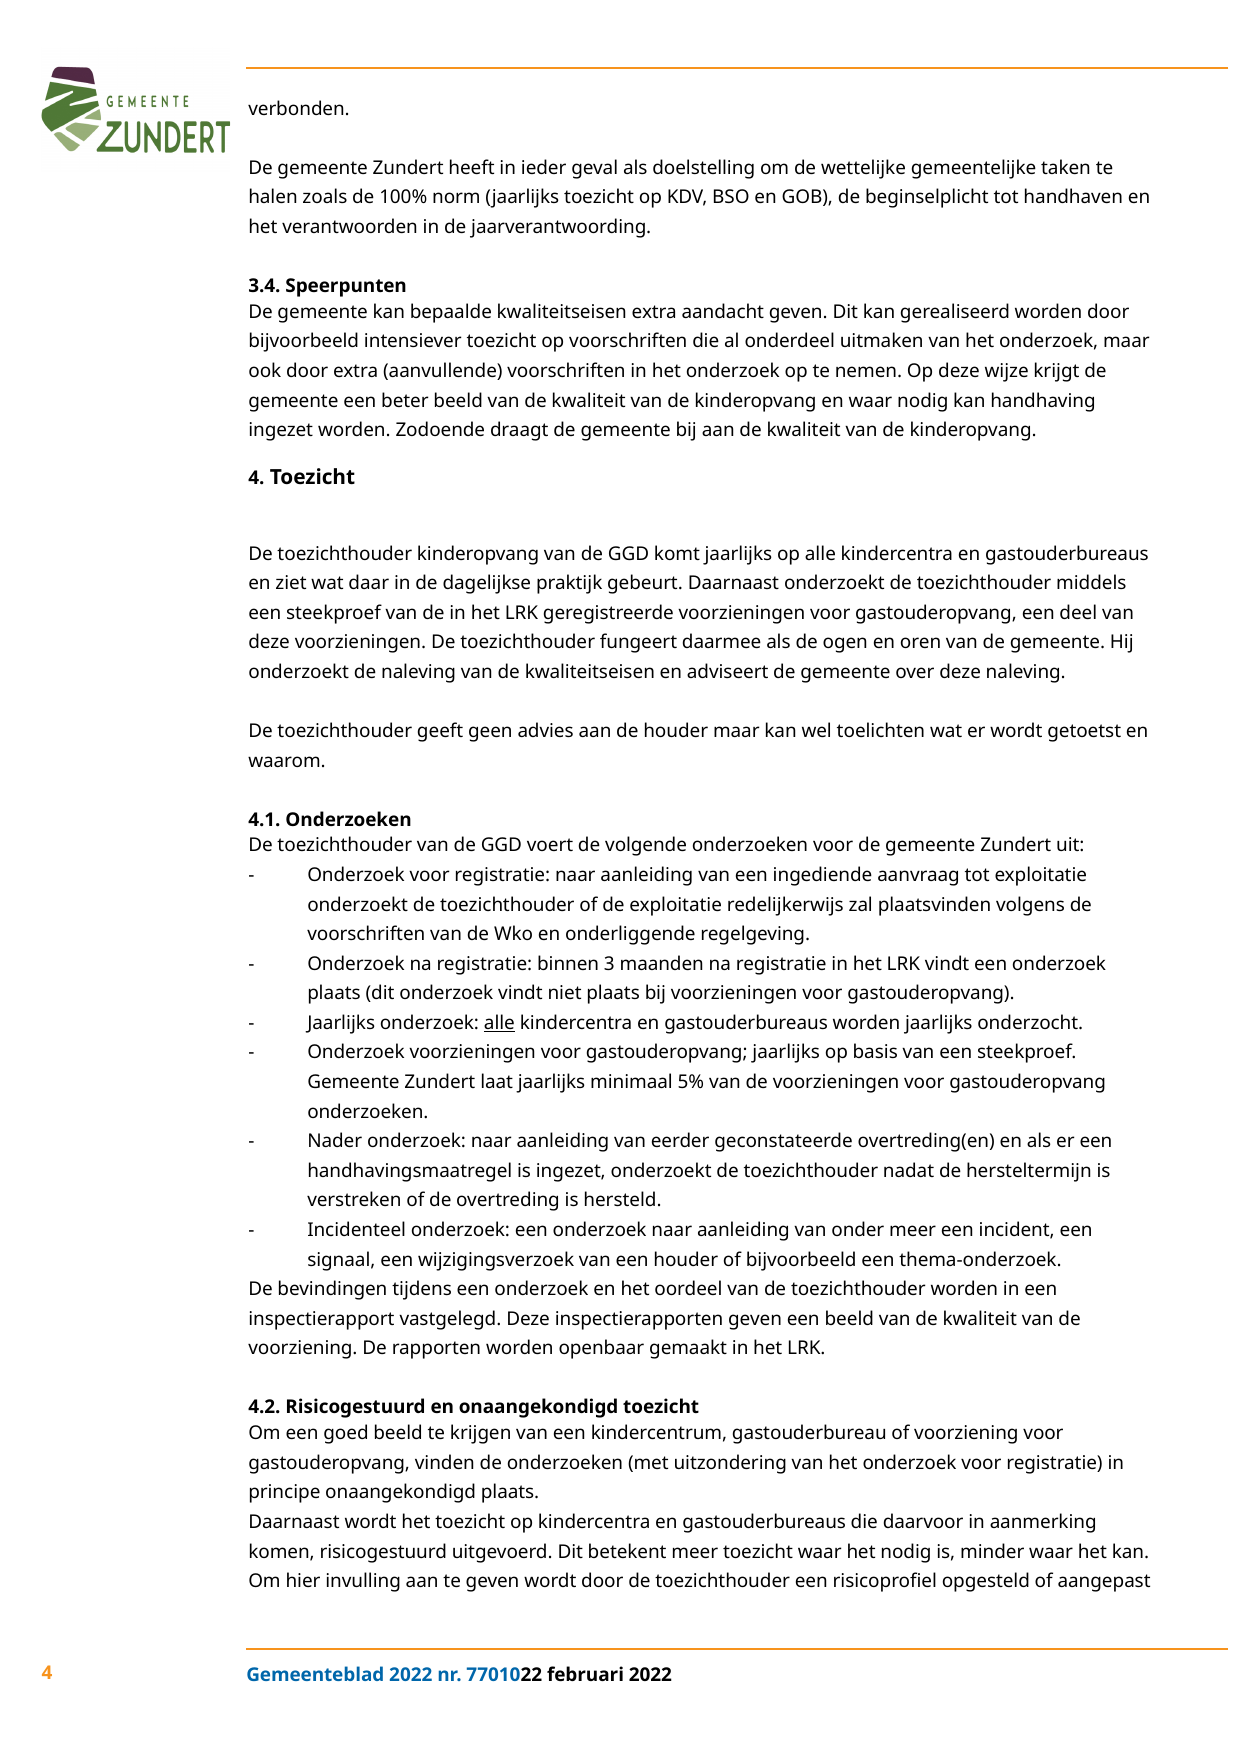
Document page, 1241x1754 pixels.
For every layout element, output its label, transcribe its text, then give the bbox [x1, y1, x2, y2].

list Incidenteel onderzoek: een onderzoek naar aanleiding van onder meer een incident, een signaal, een wijzigingsverzoek van een houder of bijvoorbeeld een thema-onderzoek. [248, 1216, 1152, 1272]
list Nader onderzoek: naar aanleiding van eerder geconstateerde overtreding(en) en als er een handhavingsmaatregel is ingezet, onderzoekt de toezichthouder nadat de hersteltermijn is verstreken of de overtreding is hersteld. [248, 1127, 1152, 1212]
list Onderzoek voorzieningen voor gastouderopvang; jaarlijks op basis van een steekproef. Gemeente Zundert laat jaarlijks minimaal 5% van de voorzieningen voor gastouderopvang onderzoeken. [248, 1039, 1152, 1124]
text 4. Toezicht [248, 462, 1152, 490]
text De toezichthouder van de GGD voert de volgende onderzoeken voor de gemeente Zundert uit: [248, 832, 1152, 857]
text 4.2. Risicogestuurd en onaangekondigd toezicht [248, 1394, 1152, 1419]
text verbonden. [248, 95, 1152, 121]
text De toezichthouder geeft geen advies aan de houder maar kan wel toelichten wat er wordt getoetst en waarom. [248, 717, 1152, 772]
text De toezichthouder kinderopvang van de GGD komt jaarlijks op alle kindercentra en gastouderbureaus en ziet wat daar in de dagelijkse praktijk gebeurt. Daarnaast onderzoekt de toezichthouder middels een steekproef van de in het LRK geregistreerde voorzieningen voor gastouderopvang, een deel van deze voorzieningen. De toezichthouder fungeert daarmee als de ogen en oren van de gemeente. Hij onderzoekt de naleving van de kwaliteitseisen en adviseert de gemeente over deze naleving. [248, 540, 1152, 684]
picture [41, 47, 231, 172]
list Jaarlijks onderzoek: alle kindercentra en gastouderbureaus worden jaarlijks onderzocht. [248, 1009, 1152, 1035]
text De bevindingen tijdens een onderzoek en het oordeel van de toezichthouder worden in een inspectierapport vastgelegd. Deze inspectierapporten geven een beeld van de kwaliteit van de voorziening. De rapporten worden openbaar gemaakt in het LRK. [248, 1275, 1152, 1360]
text De gemeente kan bepaalde kwaliteitseisen extra aandacht geven. Dit kan gerealiseerd worden door bijvoorbeeld intensiever toezicht op voorschriften die al onderdeel uitmaken van het onderzoek, maar ook door extra (aanvullende) voorschriften in het onderzoek op te nemen. Op deze wijze krijgt de gemeente een beter beeld van de kwaliteit van de kinderopvang en waar nodig kan handhaving ingezet worden. Zodoende draagt de gemeente bij aan de kwaliteit van de kinderopvang. [248, 298, 1152, 442]
list Onderzoek na registratie: binnen 3 maanden na registratie in het LRK vindt een onderzoek plaats (dit onderzoek vindt niet plaats bij voorzieningen voor gastouderopvang). [248, 950, 1152, 1005]
text Om een goed beeld te krijgen van een kindercentrum, gastouderbureau of voorziening voor gastouderopvang, vinden de onderzoeken (met uitzondering van het onderzoek voor registratie) in principe onaangekondigd plaats. [248, 1419, 1152, 1504]
text 3.4. Speerpunten [248, 272, 1152, 298]
text De gemeente Zundert heeft in ieder geval als doelstelling om de wettelijke gemeentelijke taken te halen zoals de 100% norm (jaarlijks toezicht op KDV, BSO en GOB), de beginselplicht tot handhaven en het verantwoorden in de jaarverantwoording. [248, 154, 1152, 239]
text 4.1. Onderzoeken [248, 806, 1152, 832]
text Daarnaast wordt het toezicht op kindercentra en gastouderbureaus die daarvoor in aanmerking komen, risicogestuurd uitgevoerd. Dit betekent meer toezicht waar het nodig is, minder waar het kan. Om hier invulling aan te geven wordt door de toezichthouder een risicoprofiel opgesteld of aangepast [248, 1508, 1152, 1593]
list Onderzoek voor registratie: naar aanleiding van een ingediende aanvraag tot exploitatie onderzoekt de toezichthouder of de exploitatie redelijkerwijs zal plaatsvinden volgens de voorschriften van de Wko en onderliggende regelgeving. [248, 861, 1152, 946]
